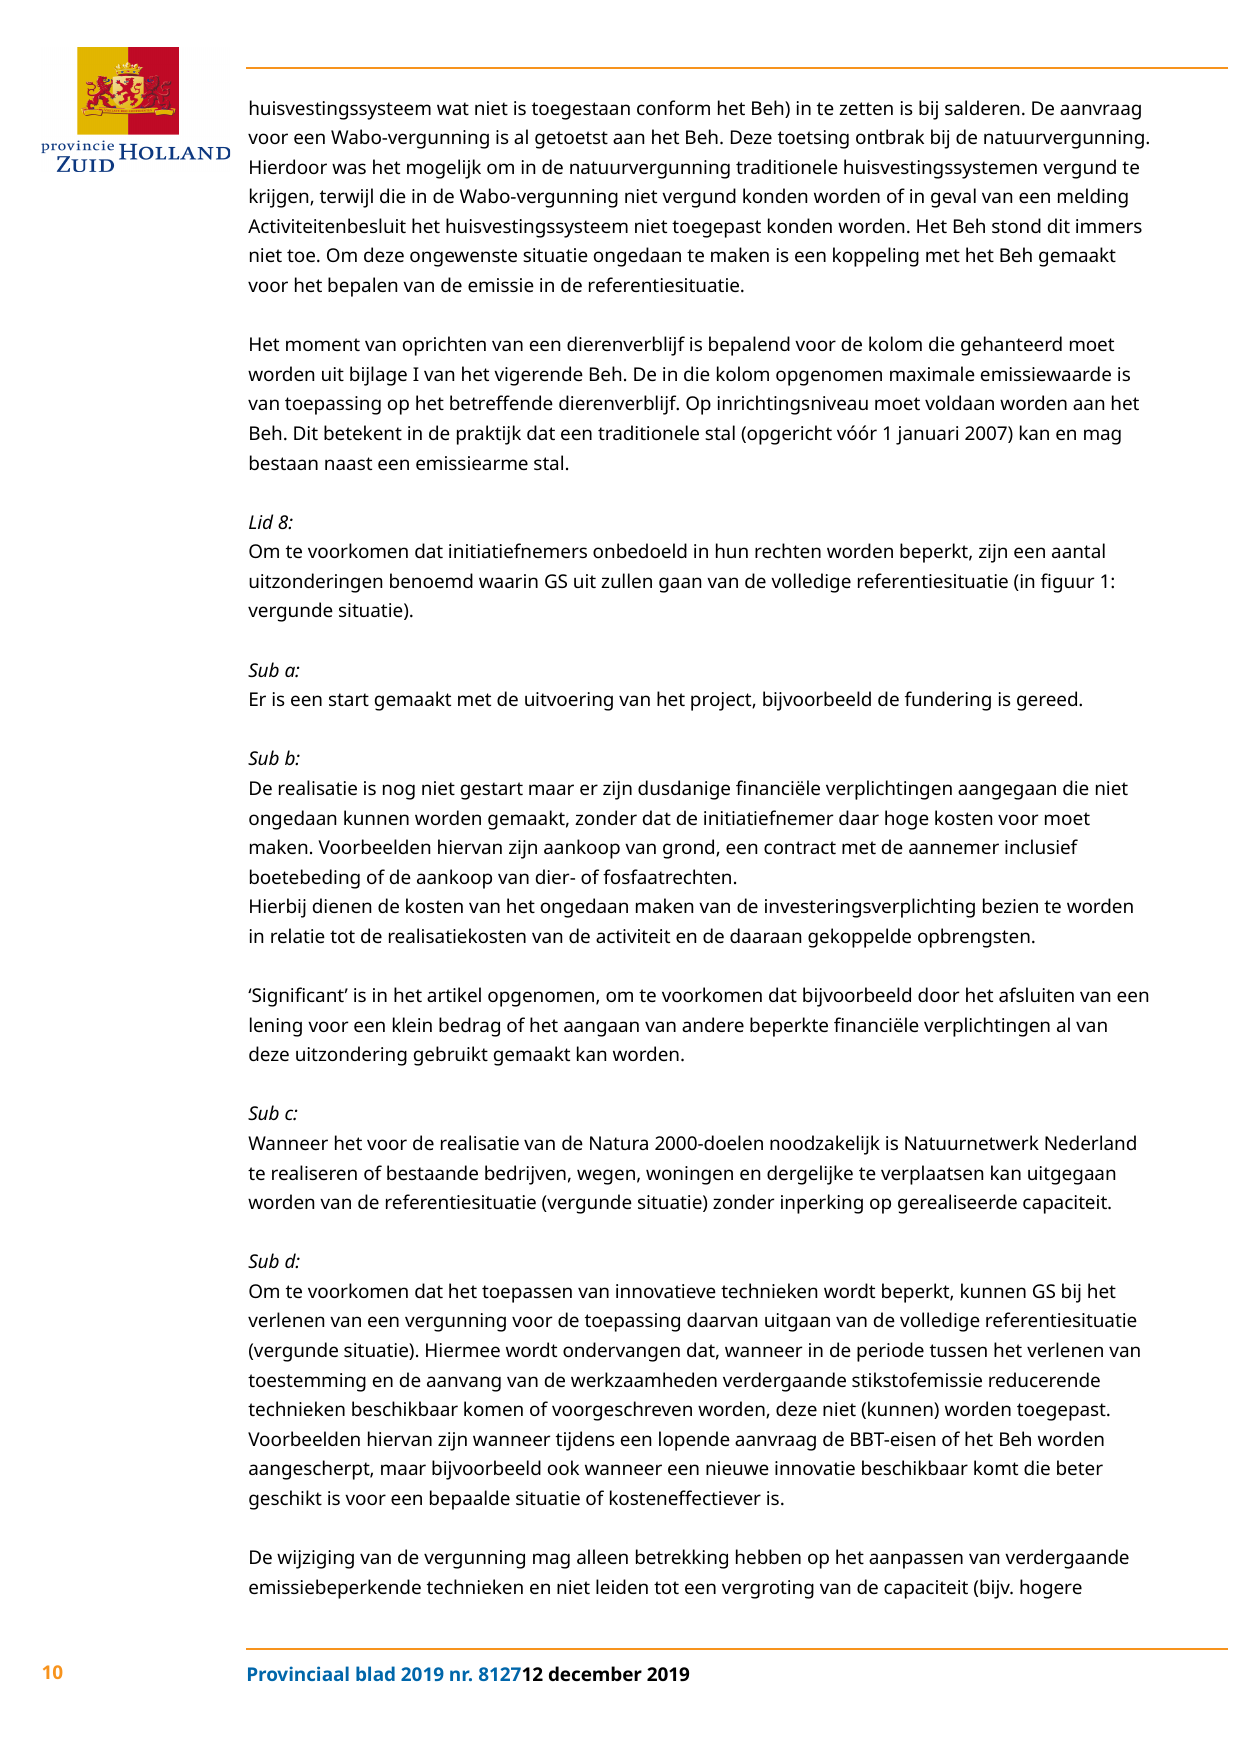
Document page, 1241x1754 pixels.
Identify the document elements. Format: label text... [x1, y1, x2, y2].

text ‘Significant’ is in het artikel opgenomen, om te voorkomen dat bijvoorbeeld door het afsluiten van een lening voor een klein bedrag of het aangaan van andere beperkte financiële verplichtingen al van deze uitzondering gebruikt gemaakt kan worden. [248, 982, 1152, 1067]
text Om te voorkomen dat het toepassen van innovatieve technieken wordt beperkt, kunnen GS bij het verlenen van een vergunning voor de toepassing daarvan uitgaan van de volledige referentiesituatie (vergunde situatie). Hiermee wordt ondervangen dat, wanneer in de periode tussen het verlenen van toestemming en de aanvang van de werkzaamheden verdergaande stikstofemissie reducerende technieken beschikbaar komen of voorgeschreven worden, deze niet (kunnen) worden toegepast. Voorbeelden hiervan zijn wanneer tijdens een lopende aanvraag de BBT-eisen of het Beh worden aangescherpt, maar bijvoorbeeld ook wanneer een nieuwe innovatie beschikbaar komt die beter geschikt is voor een bepaalde situatie of kosteneffectiever is. [248, 1278, 1152, 1511]
picture [41, 47, 231, 172]
text Hierbij dienen de kosten van het ongedaan maken van de investeringsverplichting bezien te worden in relatie tot de realisatiekosten van de activiteit en de daaraan gekoppelde opbrengsten. [248, 893, 1152, 949]
text Sub c: [248, 1101, 1152, 1126]
text De realisatie is nog niet gestart maar er zijn dusdanige financiële verplichtingen aangegaan die niet ongedaan kunnen worden gemaakt, zonder dat de initiatiefnemer daar hoge kosten voor moet maken. Voorbeelden hiervan zijn aankoop van grond, een contract met de aannemer inclusief boetebeding of de aankoop van dier- of fosfaatrechten. [248, 775, 1152, 890]
text Lid 8: [248, 509, 1152, 535]
text Er is een start gemaakt met de uitvoering van het project, bijvoorbeeld de fundering is gereed. [248, 686, 1152, 712]
text De wijziging van de vergunning mag alleen betrekking hebben op het aanpassen van verdergaande emissiebeperkende technieken en niet leiden tot een vergroting van de capaciteit (bijv. hogere [248, 1544, 1152, 1600]
text huisvestingssysteem wat niet is toegestaan conform het Beh) in te zetten is bij salderen. De aanvraag voor een Wabo-vergunning is al getoetst aan het Beh. Deze toetsing ontbrak bij de natuurvergunning. Hierdoor was het mogelijk om in de natuurvergunning traditionele huisvestingssystemen vergund te krijgen, terwijl die in de Wabo-vergunning niet vergund konden worden of in geval van een melding Activiteitenbesluit het huisvestingssysteem niet toegepast konden worden. Het Beh stond dit immers niet toe. Om deze ongewenste situatie ongedaan te maken is een koppeling met het Beh gemaakt voor het bepalen van de emissie in de referentiesituatie. [248, 95, 1152, 298]
text Sub a: [248, 657, 1152, 683]
text Het moment van oprichten van een dierenverblijf is bepalend voor de kolom die gehanteerd moet worden uit bijlage I van het vigerende Beh. De in die kolom opgenomen maximale emissiewaarde is van toepassing op het betreffende dierenverblijf. Op inrichtingsniveau moet voldaan worden aan het Beh. Dit betekent in de praktijk dat een traditionele stal (opgericht vóór 1 januari 2007) kan en mag bestaan naast een emissiearme stal. [248, 331, 1152, 476]
text Sub b: [248, 746, 1152, 771]
text Sub d: [248, 1248, 1152, 1274]
text Om te voorkomen dat initiatiefnemers onbedoeld in hun rechten worden beperkt, zijn een aantal uitzonderingen benoemd waarin GS uit zullen gaan van de volledige referentiesituatie (in figuur 1: vergunde situatie). [248, 538, 1152, 623]
text Wanneer het voor de realisatie van de Natura 2000-doelen noodzakelijk is Natuurnetwerk Nederland te realiseren of bestaande bedrijven, wegen, woningen en dergelijke te verplaatsen kan uitgegaan worden van de referentiesituatie (vergunde situatie) zonder inperking op gerealiseerde capaciteit. [248, 1130, 1152, 1215]
